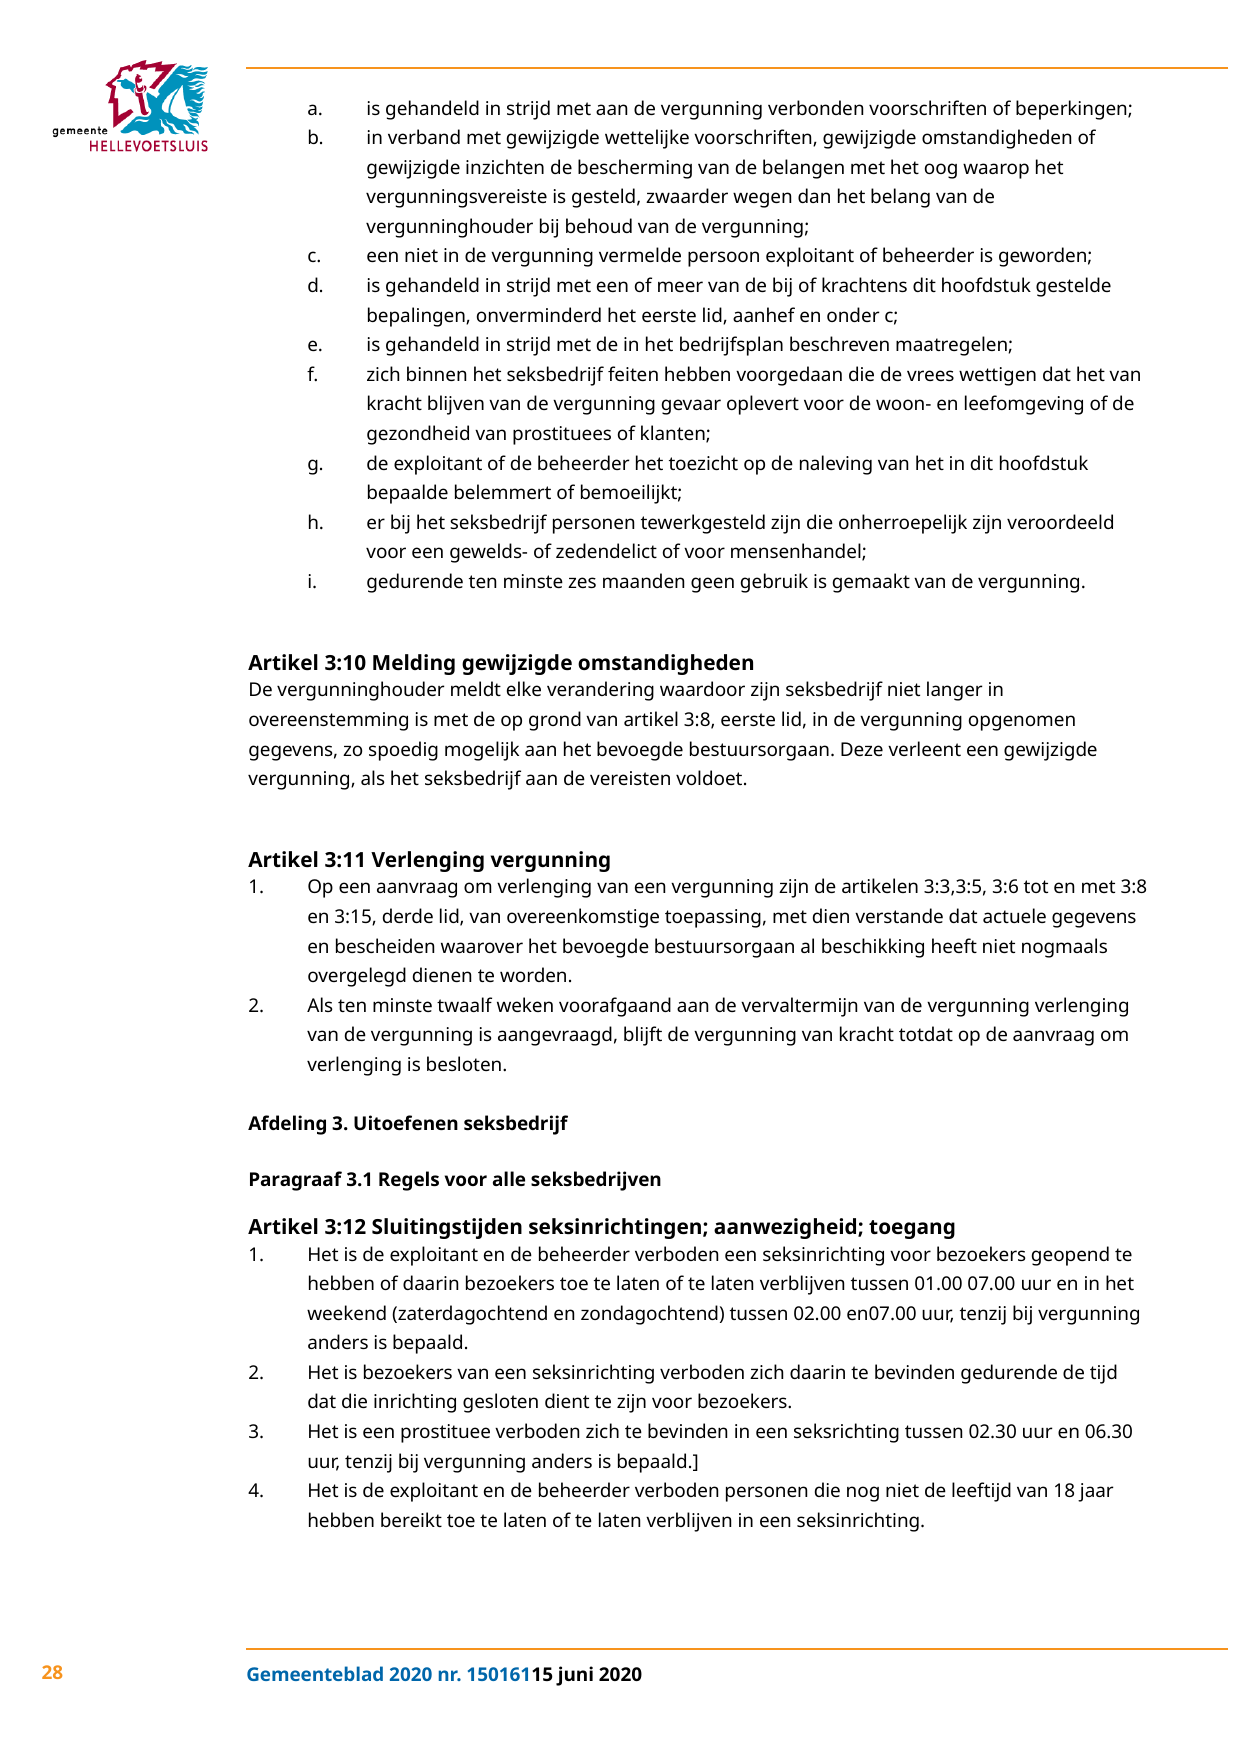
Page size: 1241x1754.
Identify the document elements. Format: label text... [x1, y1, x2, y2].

list de exploitant of de beheerder het toezicht op de naleving van het in dit hoofdstuk bepaalde belemmert of bemoeilijkt; [307, 450, 1152, 505]
text Artikel 3:12 Sluitingstijden seksinrichtingen; aanwezigheid; toegang [248, 1212, 1152, 1241]
text Artikel 3:10 Melding gewijzigde omstandigheden [248, 648, 1152, 677]
list is gehandeld in strijd met een of meer van de bij of krachtens dit hoofdstuk gestelde bepalingen, onverminderd het eerste lid, aanhef en onder c; [307, 272, 1152, 328]
text Afdeling 3. Uitoefenen seksbedrijf [248, 1110, 1152, 1136]
list Op een aanvraag om verlenging van een vergunning zijn de artikelen 3:3,3:5, 3:6 tot en met 3:8 en 3:15, derde lid, van overeenkomstige toepassing, met dien verstande dat actuele gegevens en bescheiden waarover het bevoegde bestuursorgaan al beschikking heeft niet nogmaals overgelegd dienen te worden. [248, 874, 1152, 988]
list is gehandeld in strijd met de in het bedrijfsplan beschreven maatregelen; [307, 331, 1152, 357]
list Het is de exploitant en de beheerder verboden een seksinrichting voor bezoekers geopend te hebben of daarin bezoekers toe te laten of te laten verblijven tussen 01.00 07.00 uur en in het weekend (zaterdagochtend en zondagochtend) tussen 02.00 en07.00 uur, tenzij bij vergunning anders is bepaald. [248, 1241, 1152, 1355]
list gedurende ten minste zes maanden geen gebruik is gemaakt van de vergunning. [307, 568, 1152, 594]
list een niet in de vergunning vermelde persoon exploitant of beheerder is geworden; [307, 243, 1152, 268]
list is gehandeld in strijd met aan de vergunning verbonden voorschriften of beperkingen; [307, 95, 1152, 121]
list Het is de exploitant en de beheerder verboden personen die nog niet de leeftijd van 18 jaar hebben bereikt toe te laten of te laten verblijven in een seksinrichting. [248, 1477, 1152, 1533]
list in verband met gewijzigde wettelijke voorschriften, gewijzigde omstandigheden of gewijzigde inzichten de bescherming van de belangen met het oog waarop het vergunningsvereiste is gesteld, zwaarder wegen dan het belang van de vergunninghouder bij behoud van de vergunning; [307, 124, 1152, 239]
text Artikel 3:11 Verlenging vergunning [248, 845, 1152, 874]
picture [41, 47, 231, 172]
list Als ten minste twaalf weken voorafgaand aan de vervaltermijn van de vergunning verlenging van de vergunning is aangevraagd, blijft de vergunning van kracht totdat op de aanvraag om verlenging is besloten. [248, 992, 1152, 1077]
list er bij het seksbedrijf personen tewerkgesteld zijn die onherroepelijk zijn veroordeeld voor een gewelds- of zedendelict of voor mensenhandel; [307, 509, 1152, 564]
text De vergunninghouder meldt elke verandering waardoor zijn seksbedrijf niet langer in overeenstemming is met de op grond van artikel 3:8, eerste lid, in de vergunning opgenomen gegevens, zo spoedig mogelijk aan het bevoegde bestuursorgaan. Deze verleent een gewijzigde vergunning, als het seksbedrijf aan de vereisten voldoet. [248, 677, 1152, 791]
list Het is een prostituee verboden zich te bevinden in een seksrichting tussen 02.30 uur en 06.30 uur, tenzij bij vergunning anders is bepaald.] [248, 1418, 1152, 1473]
list zich binnen het seksbedrijf feiten hebben voorgedaan die de vrees wettigen dat het van kracht blijven van de vergunning gevaar oplevert voor de woon- en leefomgeving of de gezondheid van prostituees of klanten; [307, 361, 1152, 446]
list Het is bezoekers van een seksinrichting verboden zich daarin te bevinden gedurende de tijd dat die inrichting gesloten dient te zijn voor bezoekers. [248, 1359, 1152, 1414]
text Paragraaf 3.1 Regels voor alle seksbedrijven [248, 1166, 1152, 1191]
